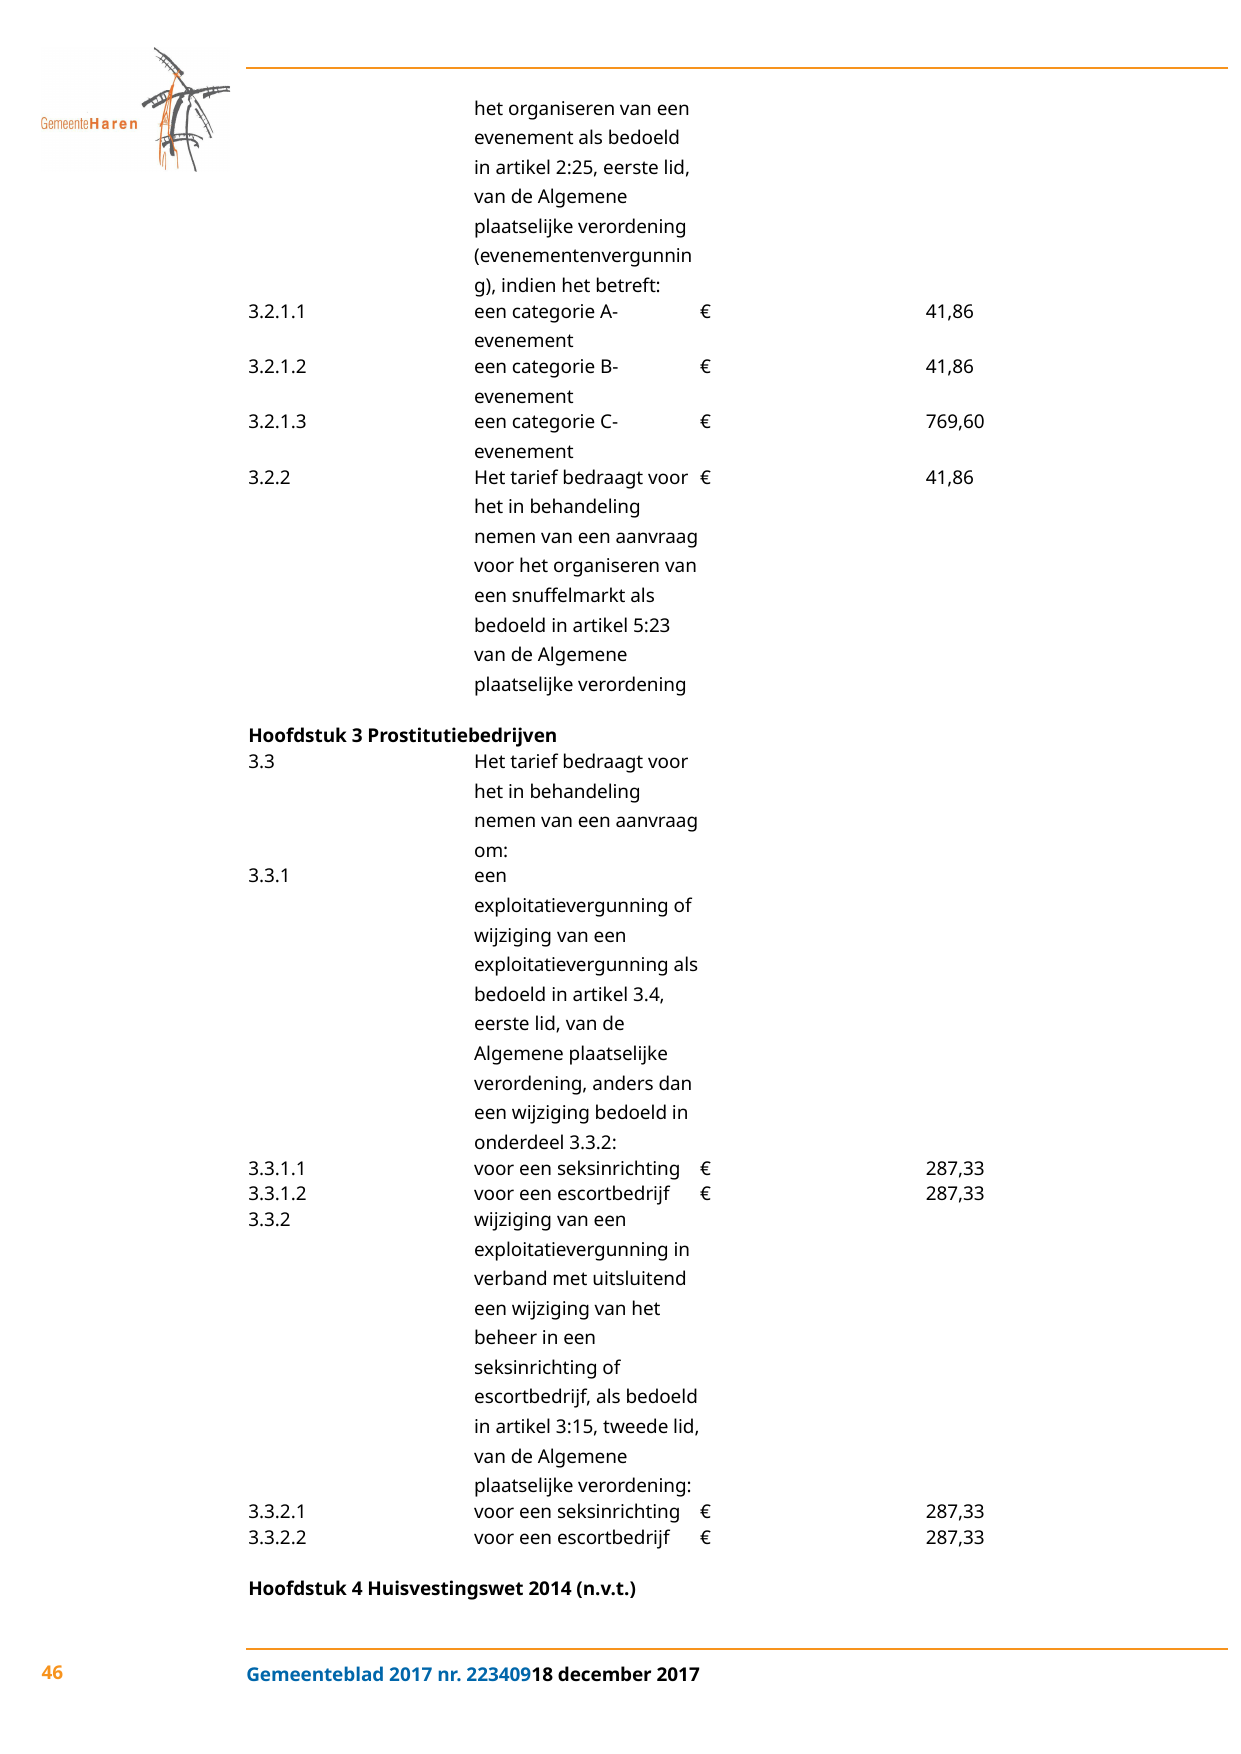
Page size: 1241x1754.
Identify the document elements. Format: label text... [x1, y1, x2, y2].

table_cell [700, 697, 926, 722]
table_cell € [700, 464, 926, 697]
table_cell 41,86 [926, 353, 1152, 409]
table_cell voor een seksinrichting [474, 1155, 700, 1180]
table_cell € [700, 353, 926, 409]
table_cell [248, 95, 474, 298]
table_cell 3.3.2.1 [248, 1498, 474, 1524]
table_cell een categorie B-evenement [474, 353, 700, 409]
table_cell [926, 1550, 1152, 1575]
table_cell [474, 1550, 700, 1575]
table_cell wijziging van een exploitatievergunning in verband met uitsluitend een wijziging van het beheer in een seksinrichting of escortbedrijf, als bedoeld in artikel 3:15, tweede lid, van de Algemene plaatselijke verordening: [474, 1206, 700, 1498]
table_cell 3.3.1.1 [248, 1155, 474, 1180]
table_cell 41,86 [926, 298, 1152, 353]
table_cell € [700, 1498, 926, 1524]
table_cell 3.3.1.2 [248, 1180, 474, 1206]
table_cell [700, 95, 926, 298]
table_cell Hoofdstuk 4 Huisvestingswet 2014 (n.v.t.) [248, 1575, 1152, 1601]
table_cell Hoofdstuk 3 Prostitutiebedrijven [248, 723, 1152, 748]
table_cell € [700, 1155, 926, 1180]
table_cell 287,33 [926, 1498, 1152, 1524]
table_cell een exploitatievergunning of wijziging van een exploitatievergunning als bedoeld in artikel 3.4, eerste lid, van de Algemene plaatselijke verordening, anders dan een wijziging bedoeld in onderdeel 3.3.2: [474, 863, 700, 1155]
table_cell een categorie C-evenement [474, 409, 700, 464]
table_cell [926, 697, 1152, 722]
picture [41, 47, 231, 172]
table_cell 287,33 [926, 1180, 1152, 1206]
table_cell [926, 95, 1152, 298]
table_cell [926, 1206, 1152, 1498]
table_cell voor een seksinrichting [474, 1498, 700, 1524]
table_cell [700, 1550, 926, 1575]
table_cell 287,33 [926, 1155, 1152, 1180]
table_cell [248, 697, 474, 722]
table_cell Het tarief bedraagt voor het in behandeling nemen van een aanvraag voor het organiseren van een snuffelmarkt als bedoeld in artikel 5:23 van de Algemene plaatselijke verordening [474, 464, 700, 697]
table_cell € [700, 1524, 926, 1549]
table_cell 3.2.1.1 [248, 298, 474, 353]
table_cell 287,33 [926, 1524, 1152, 1549]
table_cell 3.2.1.2 [248, 353, 474, 409]
table_cell 3.3 [248, 748, 474, 863]
table_cell [700, 748, 926, 863]
table_cell € [700, 409, 926, 464]
table_cell [474, 697, 700, 722]
table_cell het organiseren van een evenement als bedoeld in artikel 2:25, eerste lid, van de Algemene plaatselijke verordening (evenementenvergunning), indien het betreft: [474, 95, 700, 298]
table_cell 3.3.2 [248, 1206, 474, 1498]
table_cell [926, 748, 1152, 863]
table_cell voor een escortbedrijf [474, 1180, 700, 1206]
table_cell [700, 1206, 926, 1498]
table_cell 769,60 [926, 409, 1152, 464]
table_cell [926, 863, 1152, 1155]
table_cell een categorie A-evenement [474, 298, 700, 353]
table_cell [248, 1550, 474, 1575]
table_cell 3.2.1.3 [248, 409, 474, 464]
table_cell € [700, 1180, 926, 1206]
table_cell 3.3.2.2 [248, 1524, 474, 1549]
table_cell Het tarief bedraagt voor het in behandeling nemen van een aanvraag om: [474, 748, 700, 863]
table_cell 3.3.1 [248, 863, 474, 1155]
table_cell 3.2.2 [248, 464, 474, 697]
table_cell € [700, 298, 926, 353]
table_cell voor een escortbedrijf [474, 1524, 700, 1549]
table_cell 41,86 [926, 464, 1152, 697]
table_cell [700, 863, 926, 1155]
